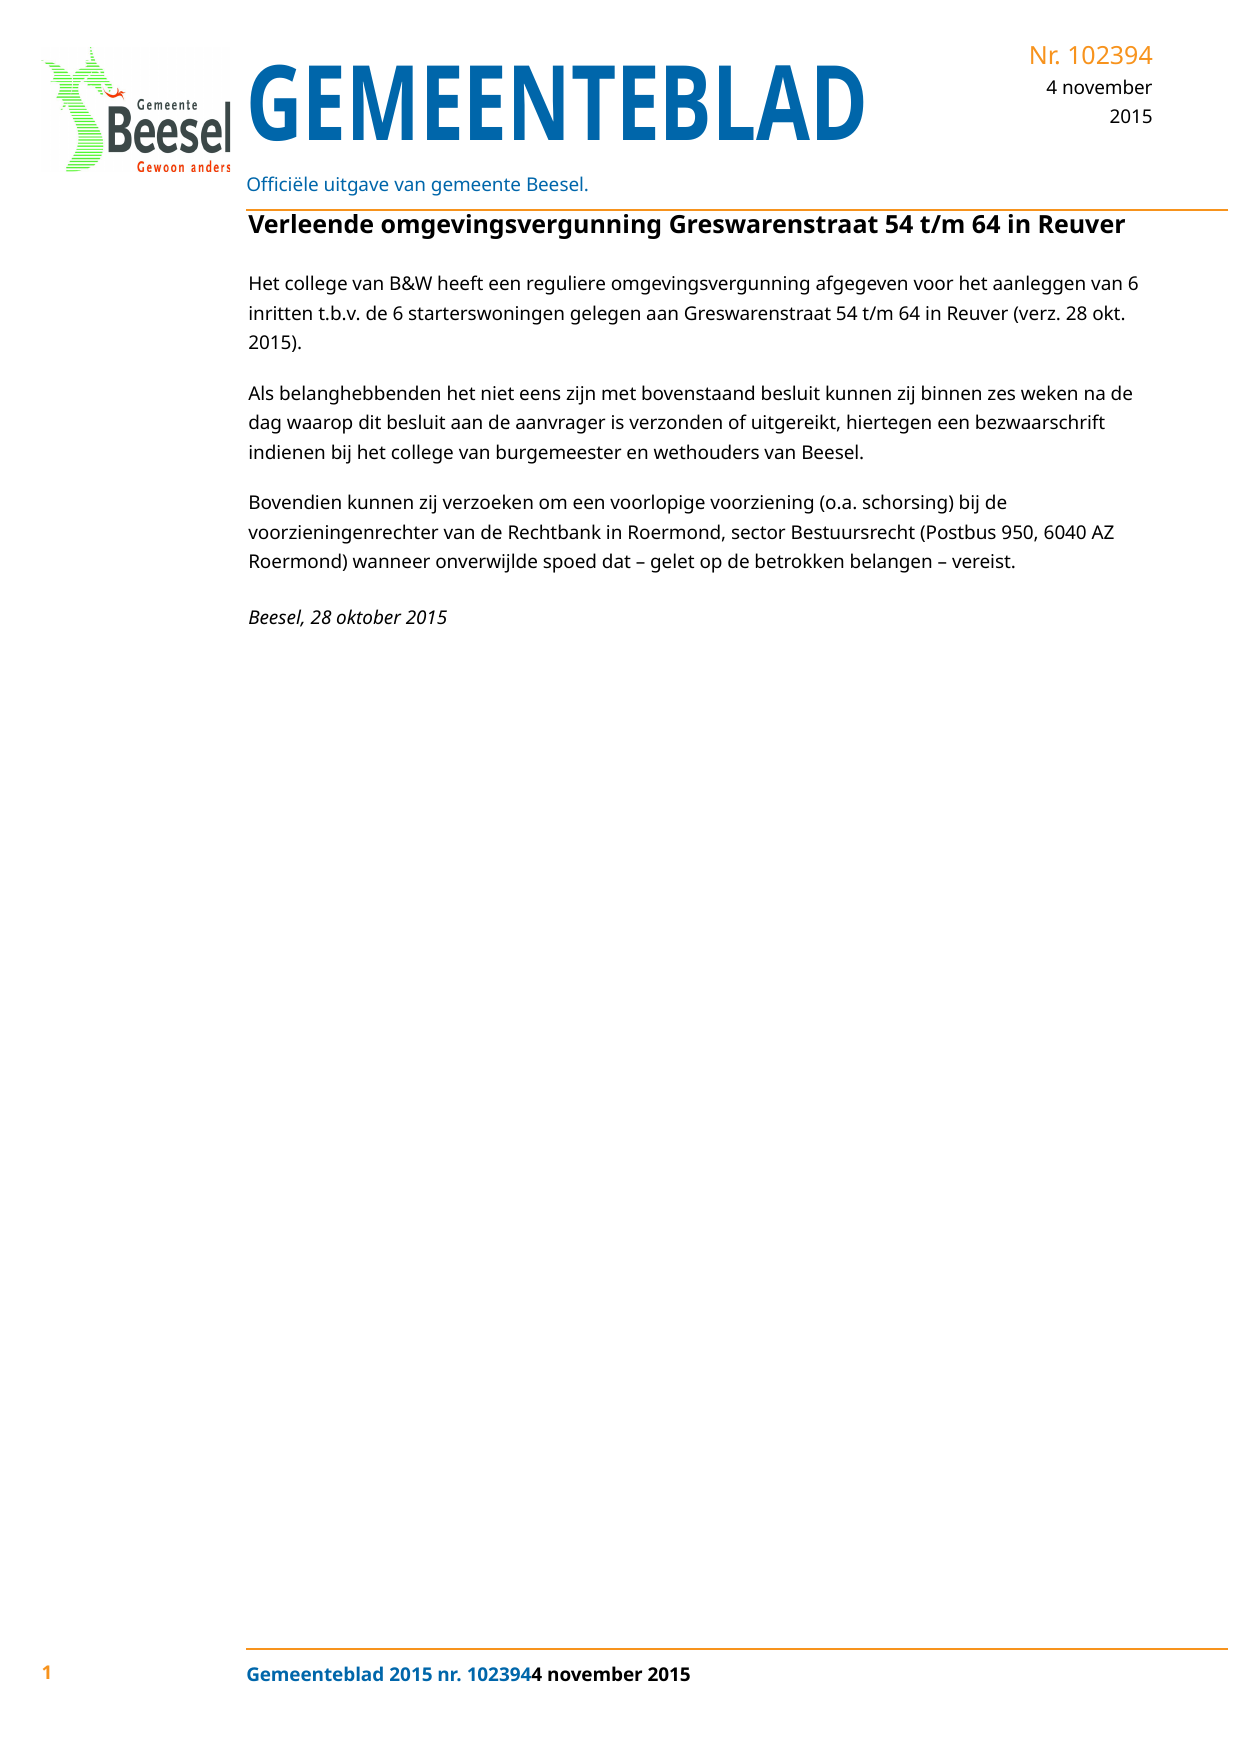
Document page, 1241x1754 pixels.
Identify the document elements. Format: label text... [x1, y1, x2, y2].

text Als belanghebbenden het niet eens zijn met bovenstaand besluit kunnen zij binnen zes weken na de dag waarop dit besluit aan de aanvrager is verzonden of uitgereikt, hiertegen een bezwaarschrift indienen bij het college van burgemeester en wethouders van Beesel. [248, 380, 1152, 465]
text Het college van B&W heeft een reguliere omgevingsvergunning afgegeven voor het aanleggen van 6 inritten t.b.v. de 6 starterswoningen gelegen aan Greswarenstraat 54 t/m 64 in Reuver (verz. 28 okt. 2015). [248, 270, 1152, 355]
picture [41, 47, 231, 172]
text Beesel, 28 oktober 2015 [248, 604, 1152, 630]
text Bovendien kunnen zij verzoeken om een voorlopige voorziening (o.a. schorsing) bij de voorzieningenrechter van de Rechtbank in Roermond, sector Bestuursrecht (Postbus 950, 6040 AZ Roermond) wanneer onverwijlde spoed dat – gelet op de betrokken belangen – vereist. [248, 489, 1152, 574]
text Verleende omgevingsvergunning Greswarenstraat 54 t/m 64 in Reuver [248, 211, 1152, 241]
